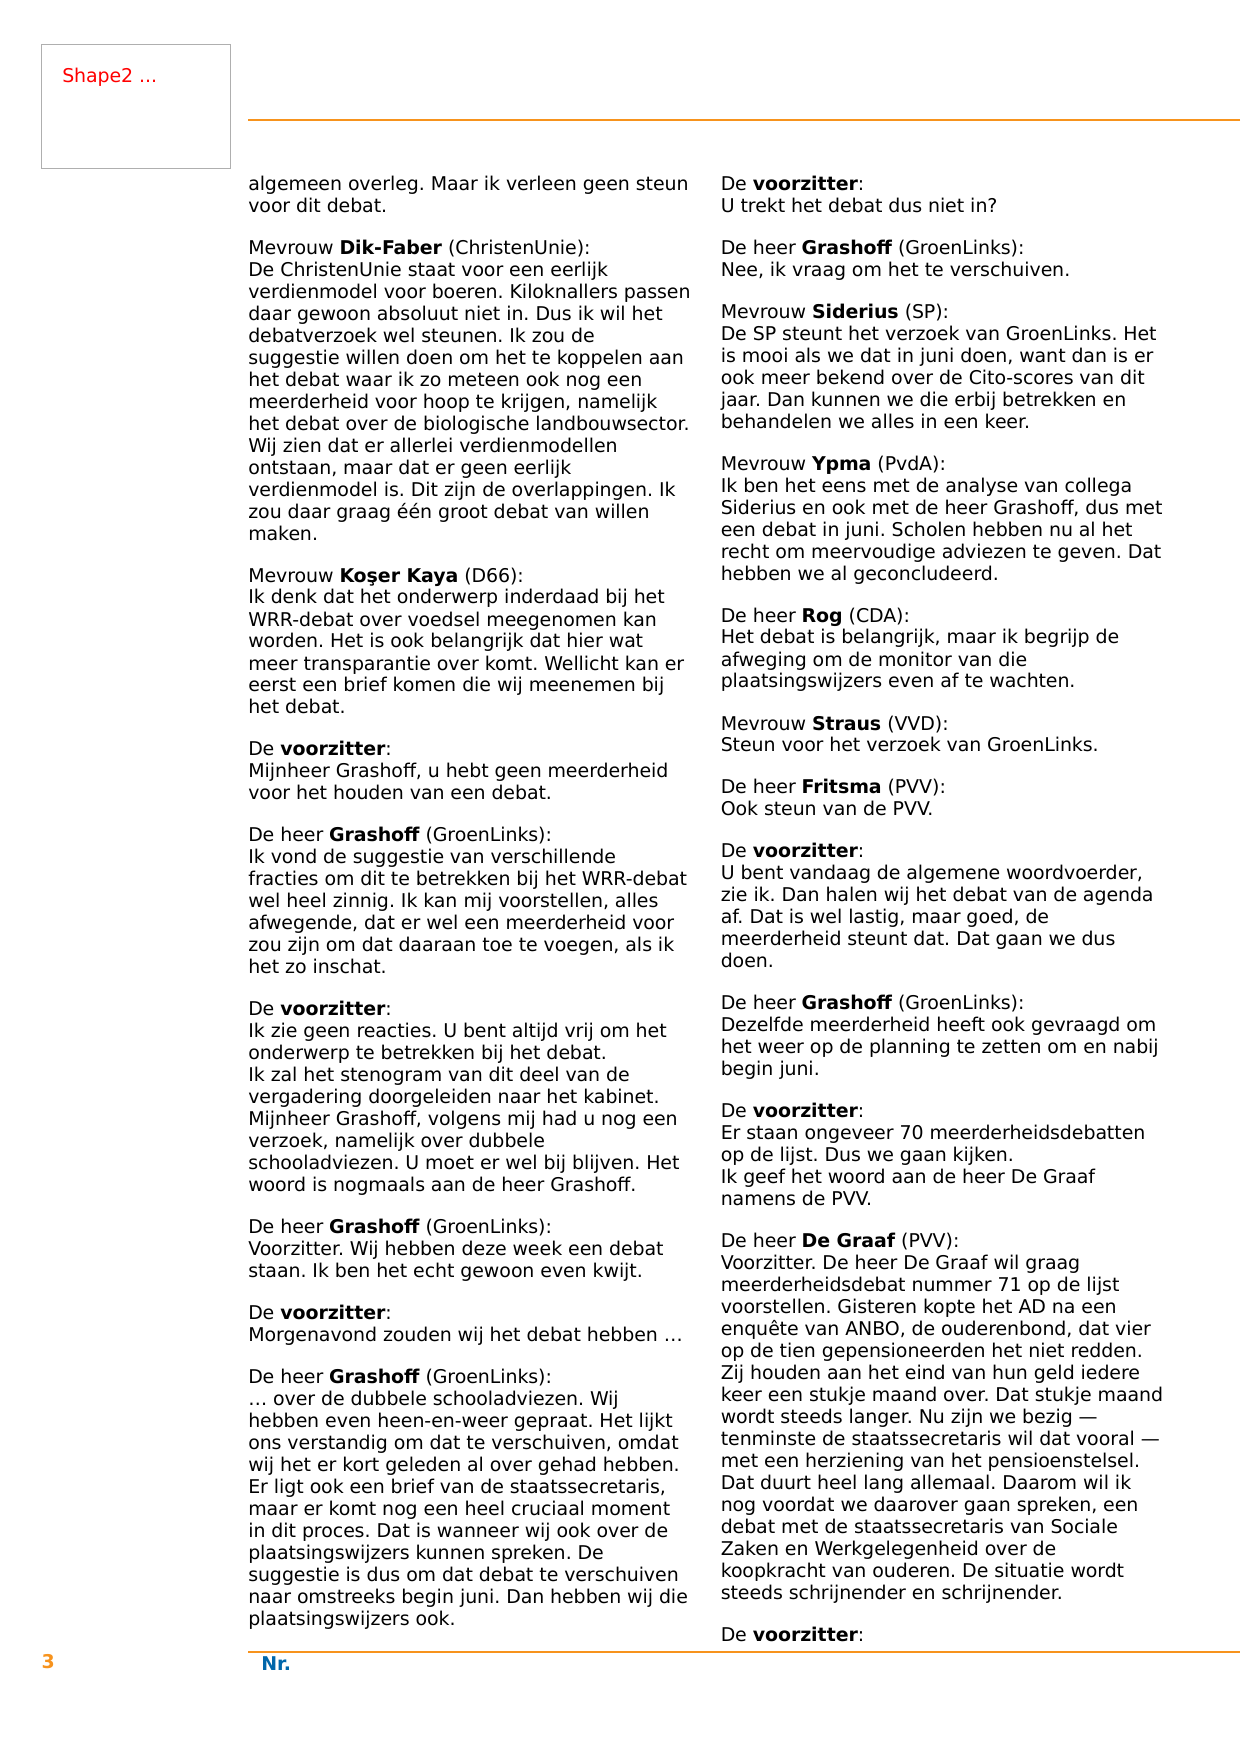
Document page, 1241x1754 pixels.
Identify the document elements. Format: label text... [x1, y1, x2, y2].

text De heer De Graaf (PVV): [721, 1230, 1163, 1252]
text De heer Grashoff (GroenLinks): [248, 1216, 691, 1238]
text De heer Rog (CDA): [721, 604, 1163, 626]
text … over de dubbele schooladviezen. Wij hebben even heen-en-weer gepraat. Het lijkt ons verstandig om dat te verschuiven, omdat wij het er kort geleden al over gehad hebben. Er ligt ook een brief van de staatssecretaris, maar er komt nog een heel cruciaal moment in dit proces. Dat is wanneer wij ook over de plaatsingswijzers kunnen spreken. De suggestie is dus om dat debat te verschuiven naar omstreeks begin juni. Dan hebben wij die plaatsingswijzers ook. [248, 1388, 691, 1629]
text Ik vond de suggestie van verschillende fracties om dit te betrekken bij het WRR-debat wel heel zinnig. Ik kan mij voorstellen, alles afwegende, dat er wel een meerderheid voor zou zijn om dat daaraan toe te voegen, als ik het zo inschat. [248, 846, 691, 978]
text De heer Grashoff (GroenLinks): [248, 1366, 691, 1388]
text Mevrouw Dik-Faber (ChristenUnie): [248, 237, 691, 259]
text U bent vandaag de algemene woordvoerder, zie ik. Dan halen wij het debat van de agenda af. Dat is wel lastig, maar goed, de meerderheid steunt dat. Dat gaan we dus doen. [721, 862, 1163, 972]
text De voorzitter: [721, 1100, 1163, 1122]
text De heer Fritsma (PVV): [721, 776, 1163, 798]
text Het debat is belangrijk, maar ik begrijp de afweging om de monitor van die plaatsingswijzers even af te wachten. [721, 626, 1163, 692]
text De voorzitter: [721, 1624, 1163, 1646]
text De voorzitter: [248, 1302, 691, 1324]
text Morgenavond zouden wij het debat hebben … [248, 1324, 691, 1346]
text De heer Grashoff (GroenLinks): [248, 824, 691, 846]
text Voorzitter. De heer De Graaf wil graag meerderheidsdebat nummer 71 op de lijst voorstellen. Gisteren kopte het AD na een enquête van ANBO, de ouderenbond, dat vier op de tien gepensioneerden het niet redden. Zij houden aan het eind van hun geld iedere keer een stukje maand over. Dat stukje maand wordt steeds langer. Nu zijn we bezig — tenminste de staatssecretaris wil dat vooral — met een herziening van het pensioenstelsel. Dat duurt heel lang allemaal. Daarom wil ik nog voordat we daarover gaan spreken, een debat met de staatssecretaris van Sociale Zaken en Werkgelegenheid over de koopkracht van ouderen. De situatie wordt steeds schrijnender en schrijnender. [721, 1252, 1163, 1604]
text Ook steun van de PVV. [721, 798, 1163, 820]
text Mevrouw Ypma (PvdA): [721, 453, 1163, 474]
text Mijnheer Grashoff, volgens mij had u nog een verzoek, namelijk over dubbele schooladviezen. U moet er wel bij blijven. Het woord is nogmaals aan de heer Grashoff. [248, 1108, 691, 1196]
text Mijnheer Grashoff, u hebt geen meerderheid voor het houden van een debat. [248, 760, 691, 804]
text Dezelfde meerderheid heeft ook gevraagd om het weer op de planning te zetten om en nabij begin juni. [721, 1014, 1163, 1080]
text Voorzitter. Wij hebben deze week een debat staan. Ik ben het echt gewoon even kwijt. [248, 1238, 691, 1282]
text De voorzitter: [248, 998, 691, 1020]
text Nee, ik vraag om het te verschuiven. [721, 259, 1163, 281]
text Ik geef het woord aan de heer De Graaf namens de PVV. [721, 1166, 1163, 1210]
text De heer Grashoff (GroenLinks): [721, 992, 1163, 1014]
text Ik denk dat het onderwerp inderdaad bij het WRR-debat over voedsel meegenomen kan worden. Het is ook belangrijk dat hier wat meer transparantie over komt. Wellicht kan er eerst een brief komen die wij meenemen bij het debat. [248, 586, 691, 718]
text Ik zal het stenogram van dit deel van de vergadering doorgeleiden naar het kabinet. [248, 1064, 691, 1108]
text U trekt het debat dus niet in? [721, 195, 1163, 217]
text algemeen overleg. Maar ik verleen geen steun voor dit debat. [248, 173, 691, 217]
text De SP steunt het verzoek van GroenLinks. Het is mooi als we dat in juni doen, want dan is er ook meer bekend over de Cito-scores van dit jaar. Dan kunnen we die erbij betrekken en behandelen we alles in een keer. [721, 323, 1163, 433]
text De voorzitter: [721, 840, 1163, 862]
text Ik zie geen reacties. U bent altijd vrij om het onderwerp te betrekken bij het debat. [248, 1020, 691, 1064]
text De heer Grashoff (GroenLinks): [721, 237, 1163, 259]
text Mevrouw Siderius (SP): [721, 301, 1163, 323]
text Steun voor het verzoek van GroenLinks. [721, 734, 1163, 756]
text De voorzitter: [721, 173, 1163, 195]
text De ChristenUnie staat voor een eerlijk verdienmodel voor boeren. Kiloknallers passen daar gewoon absoluut niet in. Dus ik wil het debatverzoek wel steunen. Ik zou de suggestie willen doen om het te koppelen aan het debat waar ik zo meteen ook nog een meerderheid voor hoop te krijgen, namelijk het debat over de biologische landbouwsector. Wij zien dat er allerlei verdienmodellen ontstaan, maar dat er geen eerlijk verdienmodel is. Dit zijn de overlappingen. Ik zou daar graag één groot debat van willen maken. [248, 259, 691, 544]
text Mevrouw Straus (VVD): [721, 712, 1163, 734]
text De voorzitter: [248, 738, 691, 760]
text Er staan ongeveer 70 meerderheidsdebatten op de lijst. Dus we gaan kijken. [721, 1122, 1163, 1166]
text Ik ben het eens met de analyse van collega Siderius en ook met de heer Grashoff, dus met een debat in juni. Scholen hebben nu al het recht om meervoudige adviezen te geven. Dat hebben we al geconcludeerd. [721, 474, 1163, 584]
text Mevrouw Koşer Kaya (D66): [248, 564, 691, 586]
